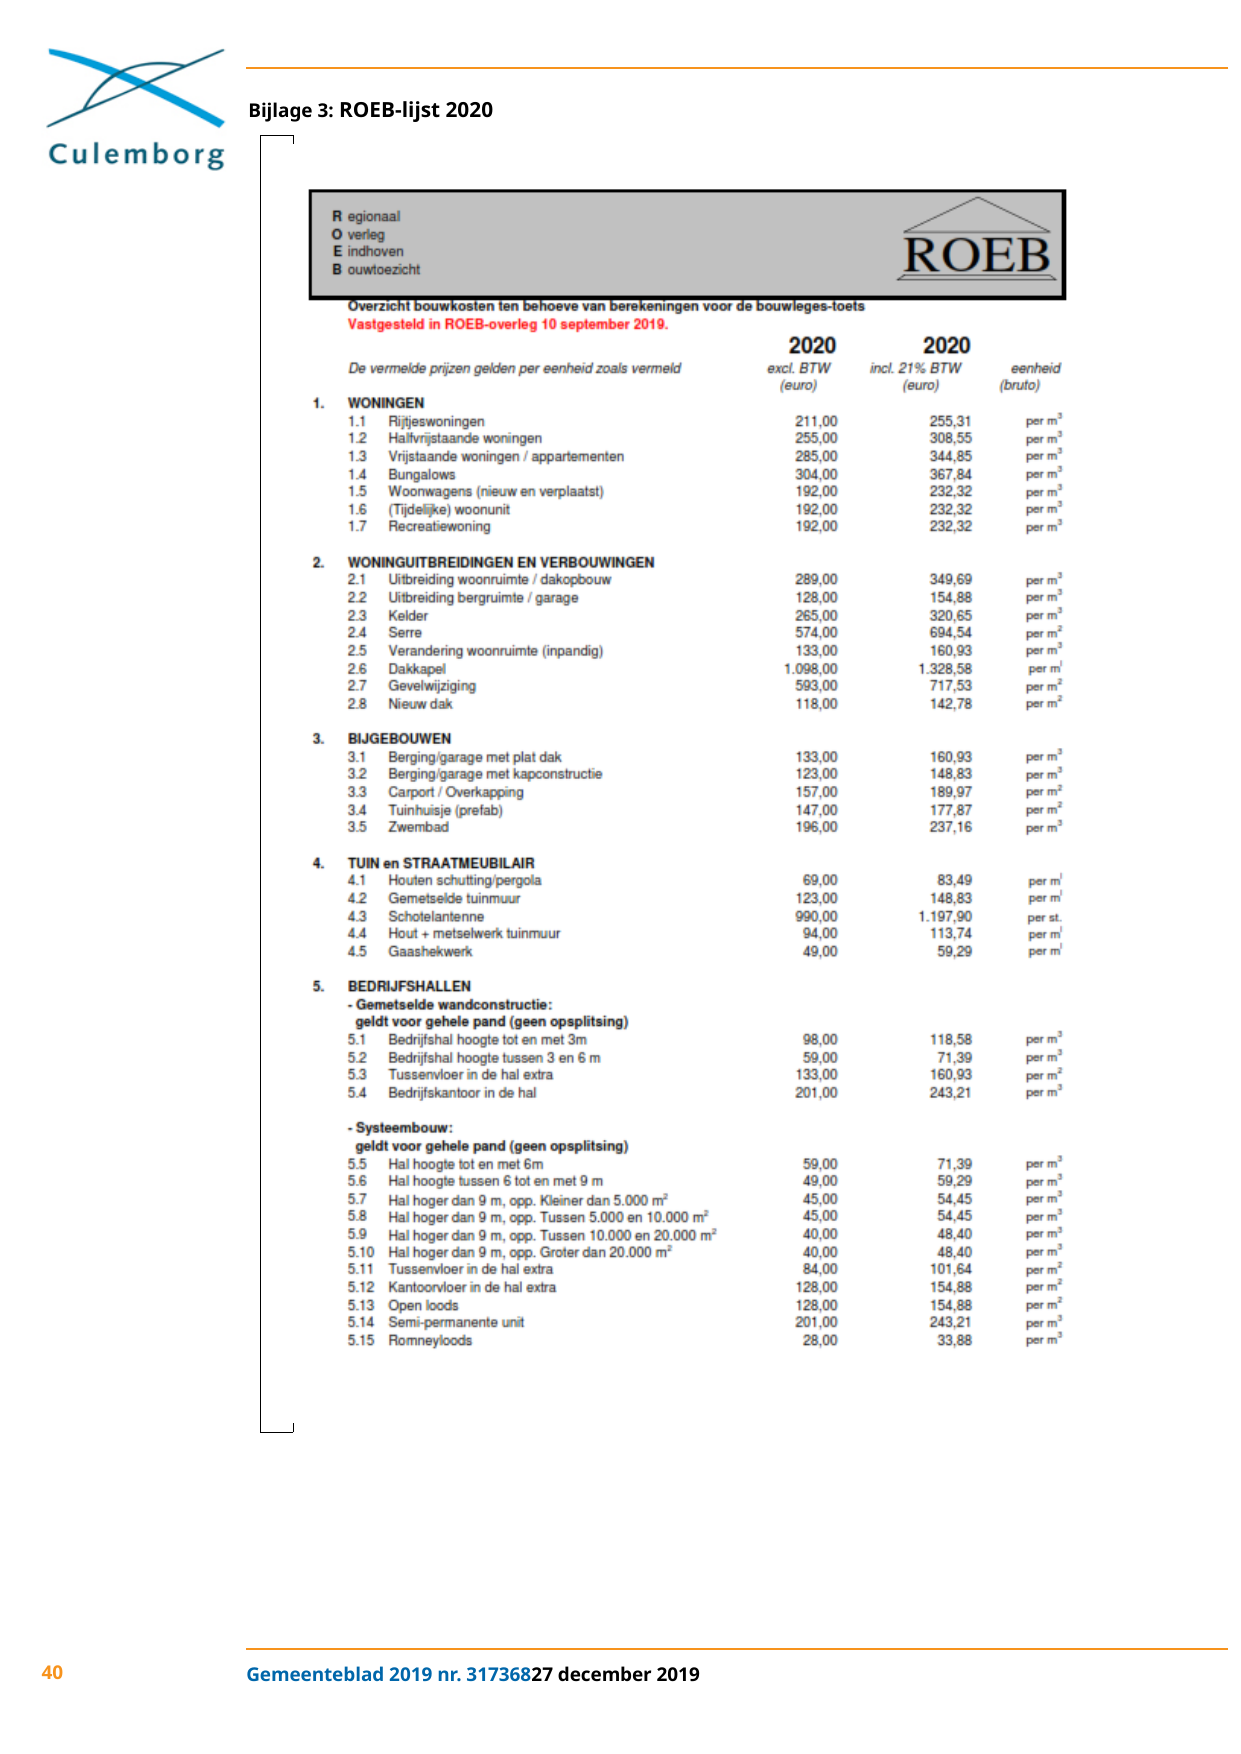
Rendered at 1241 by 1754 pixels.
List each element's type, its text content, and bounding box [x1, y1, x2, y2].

picture [268, 144, 1173, 1423]
text Bijlage 3: ROEB-lijst 2020 [248, 95, 1152, 123]
picture [41, 47, 231, 172]
